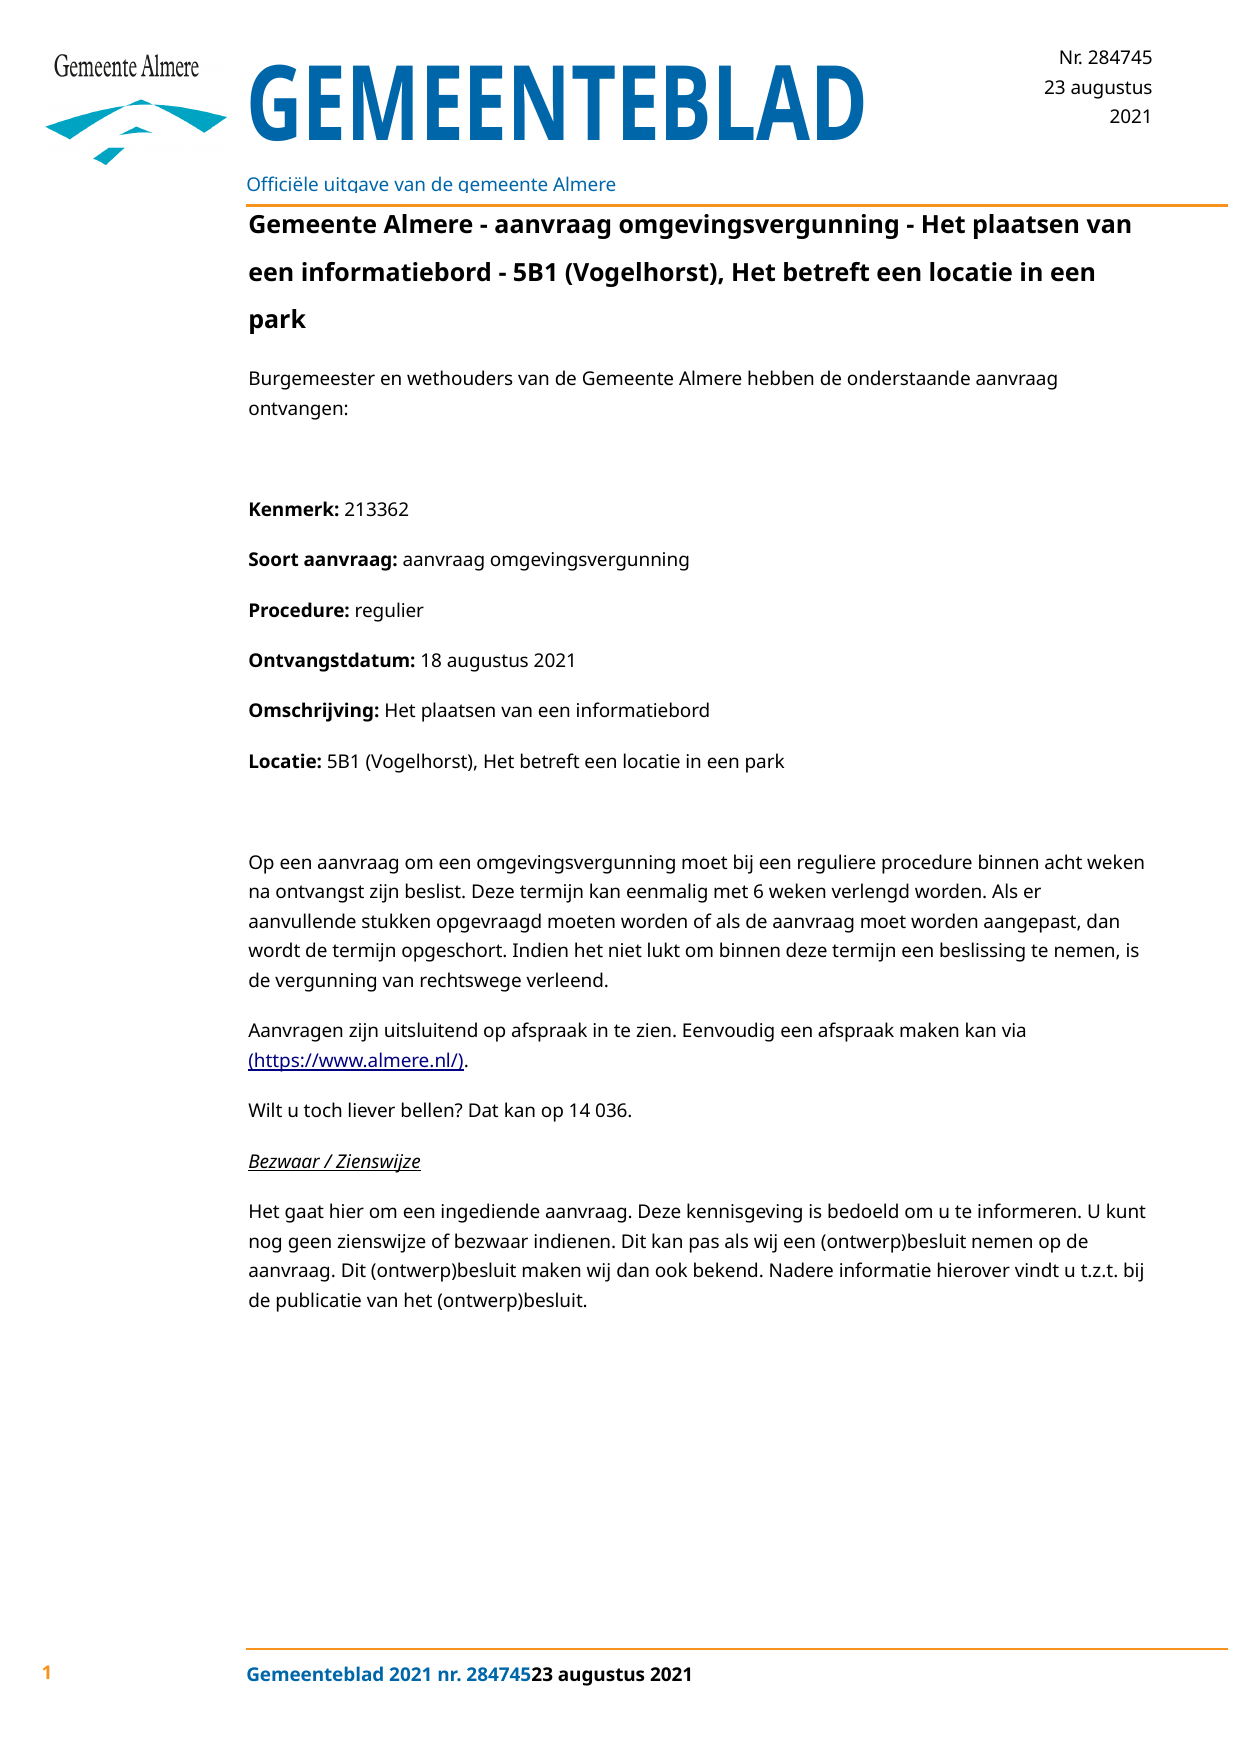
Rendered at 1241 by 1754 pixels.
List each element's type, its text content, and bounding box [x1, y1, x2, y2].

text Kenmerk: 213362 [248, 496, 1152, 522]
text Soort aanvraag: aanvraag omgevingsvergunning [248, 546, 1152, 572]
text Aanvragen zijn uitsluitend op afspraak in te zien. Eenvoudig een afspraak maken kan via (https://www.almere.nl/). [248, 1018, 1152, 1073]
text Bezwaar / Zienswijze [248, 1148, 1152, 1174]
text Het gaat hier om een ingediende aanvraag. Deze kennisgeving is bedoeld om u te informeren. U kunt nog geen zienswijze of bezwaar indienen. Dit kan pas als wij een (ontwerp)besluit nemen op de aanvraag. Dit (ontwerp)besluit maken wij dan ook bekend. Nadere informatie hierover vindt u t.z.t. bij de publicatie van het (ontwerp)besluit. [248, 1198, 1152, 1313]
text Omschrijving: Het plaatsen van een informatiebord [248, 698, 1152, 723]
text Ontvangstdatum: 18 augustus 2021 [248, 647, 1152, 673]
text Procedure: regulier [248, 597, 1152, 622]
text Gemeente Almere - aanvraag omgevingsvergunning - Het plaatsen van een informatiebord - 5B1 (Vogelhorst), Het betreft een locatie in een park [248, 207, 1152, 336]
text Op een aanvraag om een omgevingsvergunning moet bij een reguliere procedure binnen acht weken na ontvangst zijn beslist. Deze termijn kan eenmalig met 6 weken verlengd worden. Als er aanvullende stukken opgevraagd moeten worden of als de aanvraag moet worden aangepast, dan wordt de termijn opgeschort. Indien het niet lukt om binnen deze termijn een beslissing te nemen, is de vergunning van rechtswege verleend. [248, 849, 1152, 993]
picture [41, 47, 231, 172]
text Wilt u toch liever bellen? Dat kan op 14 036. [248, 1098, 1152, 1123]
text Locatie: 5B1 (Vogelhorst), Het betreft een locatie in een park [248, 748, 1152, 774]
text Burgemeester en wethouders van de Gemeente Almere hebben de onderstaande aanvraag ontvangen: [248, 366, 1152, 421]
